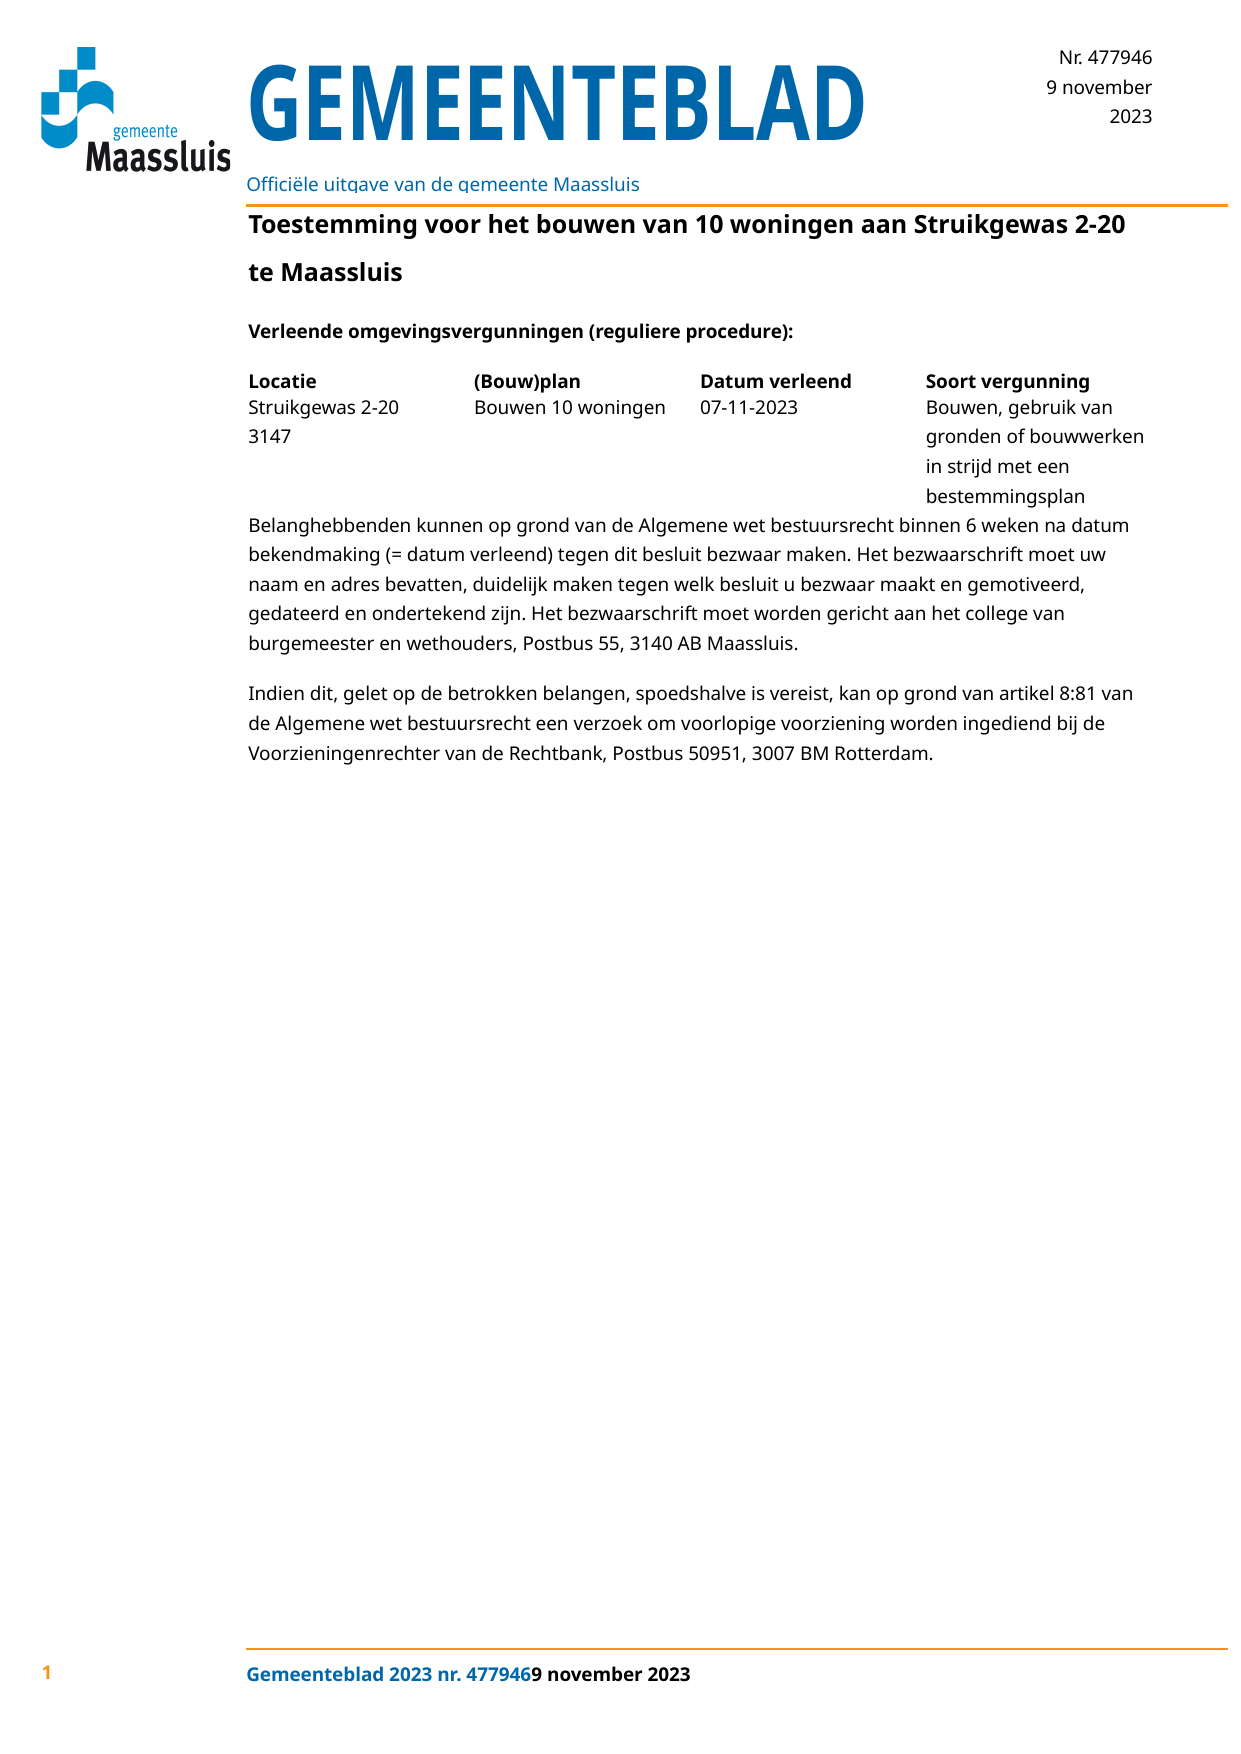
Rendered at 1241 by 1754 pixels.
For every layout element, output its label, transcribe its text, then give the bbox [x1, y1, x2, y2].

table_cell Bouwen 10 woningen [474, 394, 700, 509]
text Verleende omgevingsvergunningen (reguliere procedure): [248, 318, 1152, 344]
picture [41, 47, 231, 172]
text Toestemming voor het bouwen van 10 woningen aan Struikgewas 2-20 te Maassluis [248, 207, 1152, 288]
text Belanghebbenden kunnen op grond van de Algemene wet bestuursrecht binnen 6 weken na datum bekendmaking (= datum verleend) tegen dit besluit bezwaar maken. Het bezwaarschrift moet uw naam en adres bevatten, duidelijk maken tegen welk besluit u bezwaar maakt en gemotiveerd, gedateerd en ondertekend zijn. Het bezwaarschrift moet worden gericht aan het college van burgemeester en wethouders, Postbus 55, 3140 AB Maassluis. [248, 512, 1152, 656]
table_header Locatie [248, 369, 474, 394]
table_cell Struikgewas 2-20 3147 [248, 394, 474, 509]
picture [41, 47, 77, 92]
table_header (Bouw)plan [474, 369, 700, 394]
table_cell 07-11-2023 [700, 394, 926, 509]
table_header Datum verleend [700, 369, 926, 394]
table_cell Bouwen, gebruik van gronden of bouwwerken in strijd met een bestemmingsplan [926, 394, 1152, 509]
text Indien dit, gelet op de betrokken belangen, spoedshalve is vereist, kan op grond van artikel 8:81 van de Algemene wet bestuursrecht een verzoek om voorlopige voorziening worden ingediend bij de Voorzieningenrechter van de Rechtbank, Postbus 50951, 3007 BM Rotterdam. [248, 681, 1152, 766]
table_header Soort vergunning [926, 369, 1152, 394]
